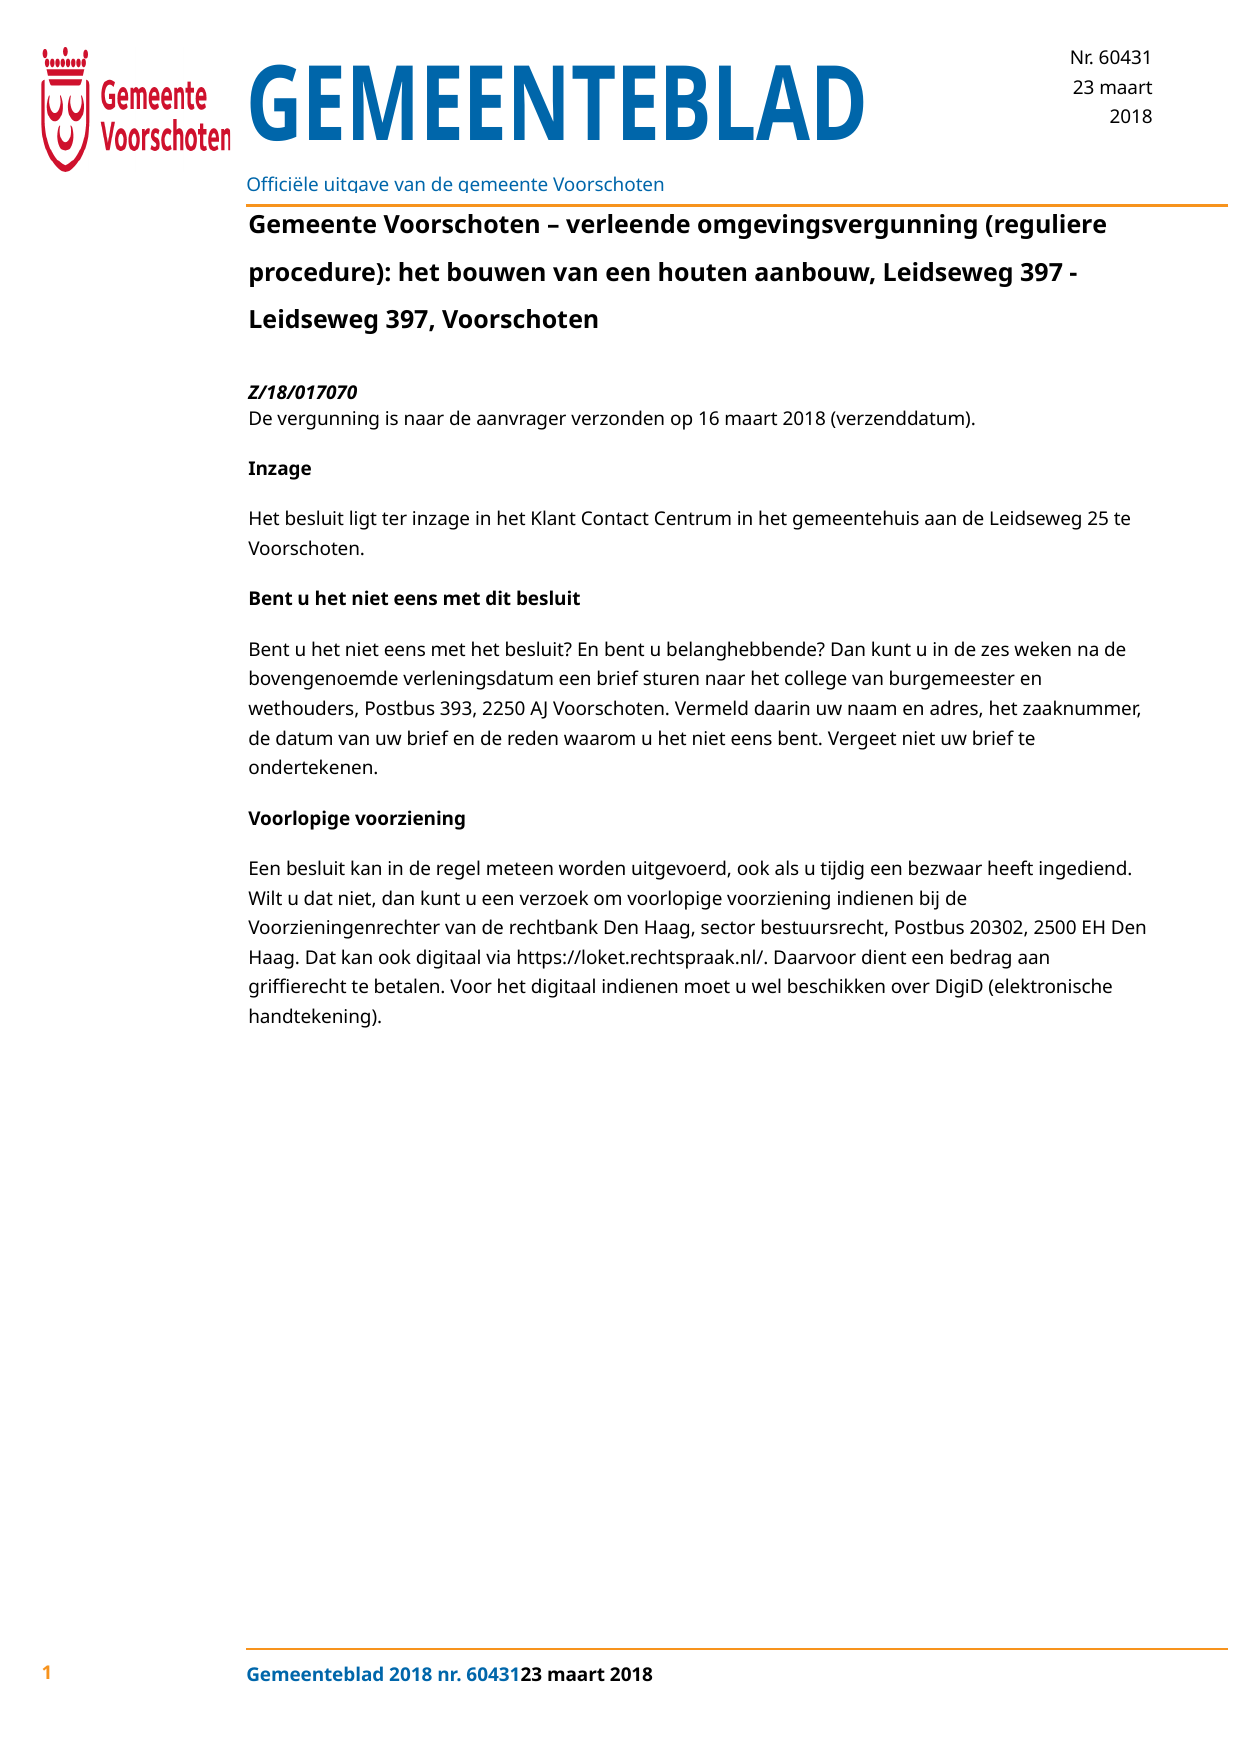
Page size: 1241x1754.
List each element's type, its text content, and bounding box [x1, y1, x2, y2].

text Een besluit kan in de regel meteen worden uitgevoerd, ook als u tijdig een bezwaar heeft ingediend. Wilt u dat niet, dan kunt u een verzoek om voorlopige voorziening indienen bij de Voorzieningenrechter van de rechtbank Den Haag, sector bestuursrecht, Postbus 20302, 2500 EH Den Haag. Dat kan ook digitaal via https://loket.rechtspraak.nl/. Daarvoor dient een bedrag aan griffierecht te betalen. Voor het digitaal indienen moet u wel beschikken over DigiD (elektronische handtekening). [248, 855, 1152, 1029]
text Z/18/017070 [248, 379, 1152, 405]
text Bent u het niet eens met het besluit? En bent u belanghebbende? Dan kunt u in de zes weken na de bovengenoemde verleningsdatum een brief sturen naar het college van burgemeester en wethouders, Postbus 393, 2250 AJ Voorschoten. Vermeld daarin uw naam en adres, het zaaknummer, de datum van uw brief en de reden waarom u het niet eens bent. Vergeet niet uw brief te ondertekenen. [248, 636, 1152, 780]
text Bent u het niet eens met dit besluit [248, 586, 1152, 611]
text De vergunning is naar de aanvrager verzonden op 16 maart 2018 (verzenddatum). [248, 405, 1152, 431]
text Voorlopige voorziening [248, 805, 1152, 831]
picture [41, 47, 231, 172]
text Inzage [248, 455, 1152, 481]
text Het besluit ligt ter inzage in het Klant Contact Centrum in het gemeentehuis aan de Leidseweg 25 te Voorschoten. [248, 506, 1152, 561]
text Gemeente Voorschoten – verleende omgevingsvergunning (reguliere procedure): het bouwen van een houten aanbouw, Leidseweg 397 - Leidseweg 397, Voorschoten [248, 207, 1152, 336]
